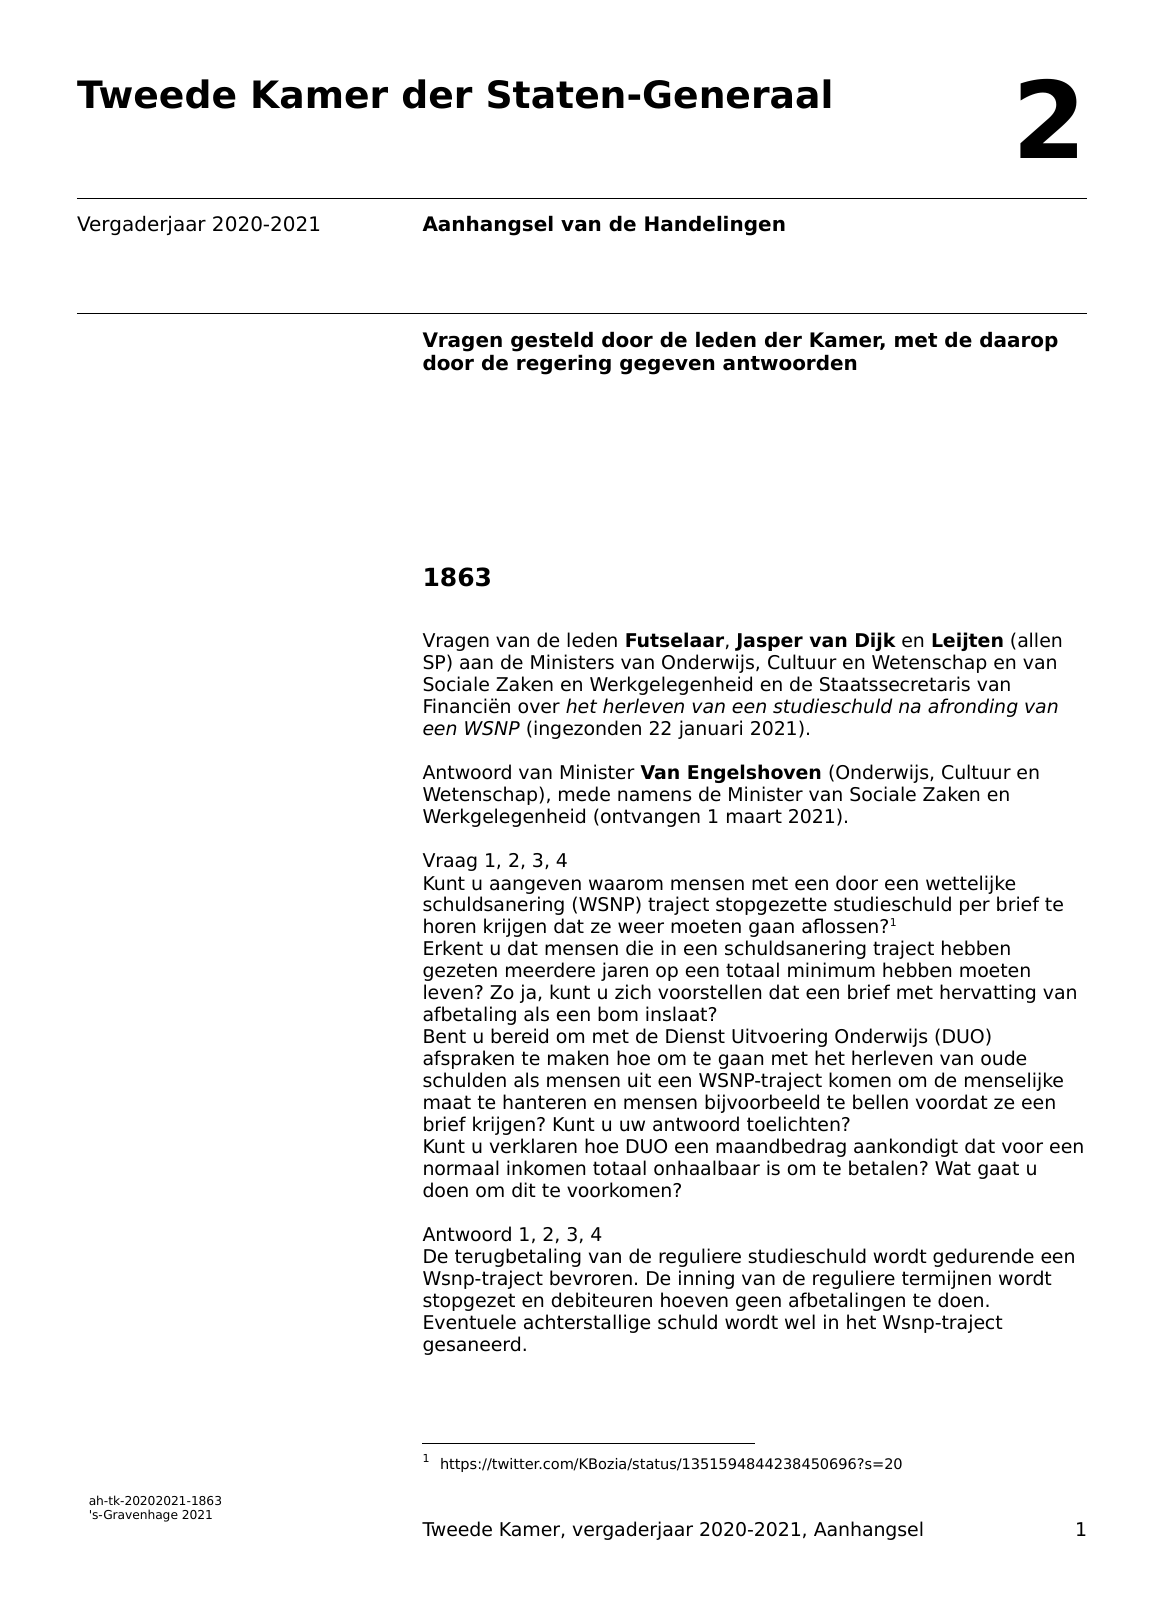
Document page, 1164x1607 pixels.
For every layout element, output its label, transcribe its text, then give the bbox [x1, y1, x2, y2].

text Bent u bereid om met de Dienst Uitvoering Onderwijs (DUO) afspraken te maken hoe om te gaan met het herleven van oude schulden als mensen uit een WSNP-traject komen om de menselijke maat te hanteren en mensen bijvoorbeeld te bellen voordat ze een brief krijgen? Kunt u uw antwoord toelichten? [422, 1026, 1087, 1136]
text De terugbetaling van de reguliere studieschuld wordt gedurende een Wsnp-traject bevroren. De inning van de reguliere termijnen wordt stopgezet en debiteuren hoeven geen afbetalingen te doen. Eventuele achterstallige schuld wordt wel in het Wsnp-traject gesaneerd. [422, 1246, 1087, 1356]
text ah-tk-20202021-1863 [88, 1494, 323, 1508]
text 's-Gravenhage 2021 [88, 1508, 323, 1522]
text Vragen van de leden Futselaar, Jasper van Dijk en Leijten (allen SP) aan de Ministers van Onderwijs, Cultuur en Wetenschap en van Sociale Zaken en Werkgelegenheid en de Staatssecretaris van Financiën over het herleven van een studieschuld na afronding van een WSNP (ingezonden 22 januari 2021). [422, 630, 1087, 740]
text Erkent u dat mensen die in een schuldsanering traject hebben gezeten meerdere jaren op een totaal minimum hebben moeten leven? Zo ja, kunt u zich voorstellen dat een brief met hervatting van afbetaling als een bom inslaat? [422, 938, 1087, 1026]
text Vraag 1, 2, 3, 4 [422, 850, 1087, 872]
table_cell Aanhangsel van de Handelingen [422, 199, 1087, 313]
text Kunt u aangeven waarom mensen met een door een wettelijke schuldsanering (WSNP) traject stopgezette studieschuld per brief te horen krijgen dat ze weer moeten gaan aflossen? [422, 872, 1087, 938]
table_cell Vragen gesteld door de leden der Kamer, met de daarop door de regering gegeven antwoorden [422, 314, 1087, 375]
text Kunt u verklaren hoe DUO een maandbedrag aankondigt dat voor een normaal inkomen totaal onhaalbaar is om te betalen? Wat gaat u doen om dit te voorkomen? [422, 1136, 1087, 1202]
text https://twitter.com/KBozia/status/1351594844238450696?s=20 [422, 1452, 1087, 1474]
text 1863 [422, 563, 1087, 592]
text Antwoord 1, 2, 3, 4 [422, 1224, 1087, 1246]
table_header 2 [886, 59, 1087, 198]
text Antwoord van Minister Van Engelshoven (Onderwijs, Cultuur en Wetenschap), mede namens de Minister van Sociale Zaken en Werkgelegenheid (ontvangen 1 maart 2021). [422, 762, 1087, 828]
table_header Tweede Kamer der Staten-Generaal [77, 59, 886, 198]
table_cell [77, 314, 422, 375]
table_cell Vergaderjaar 2020-2021 [77, 199, 422, 313]
